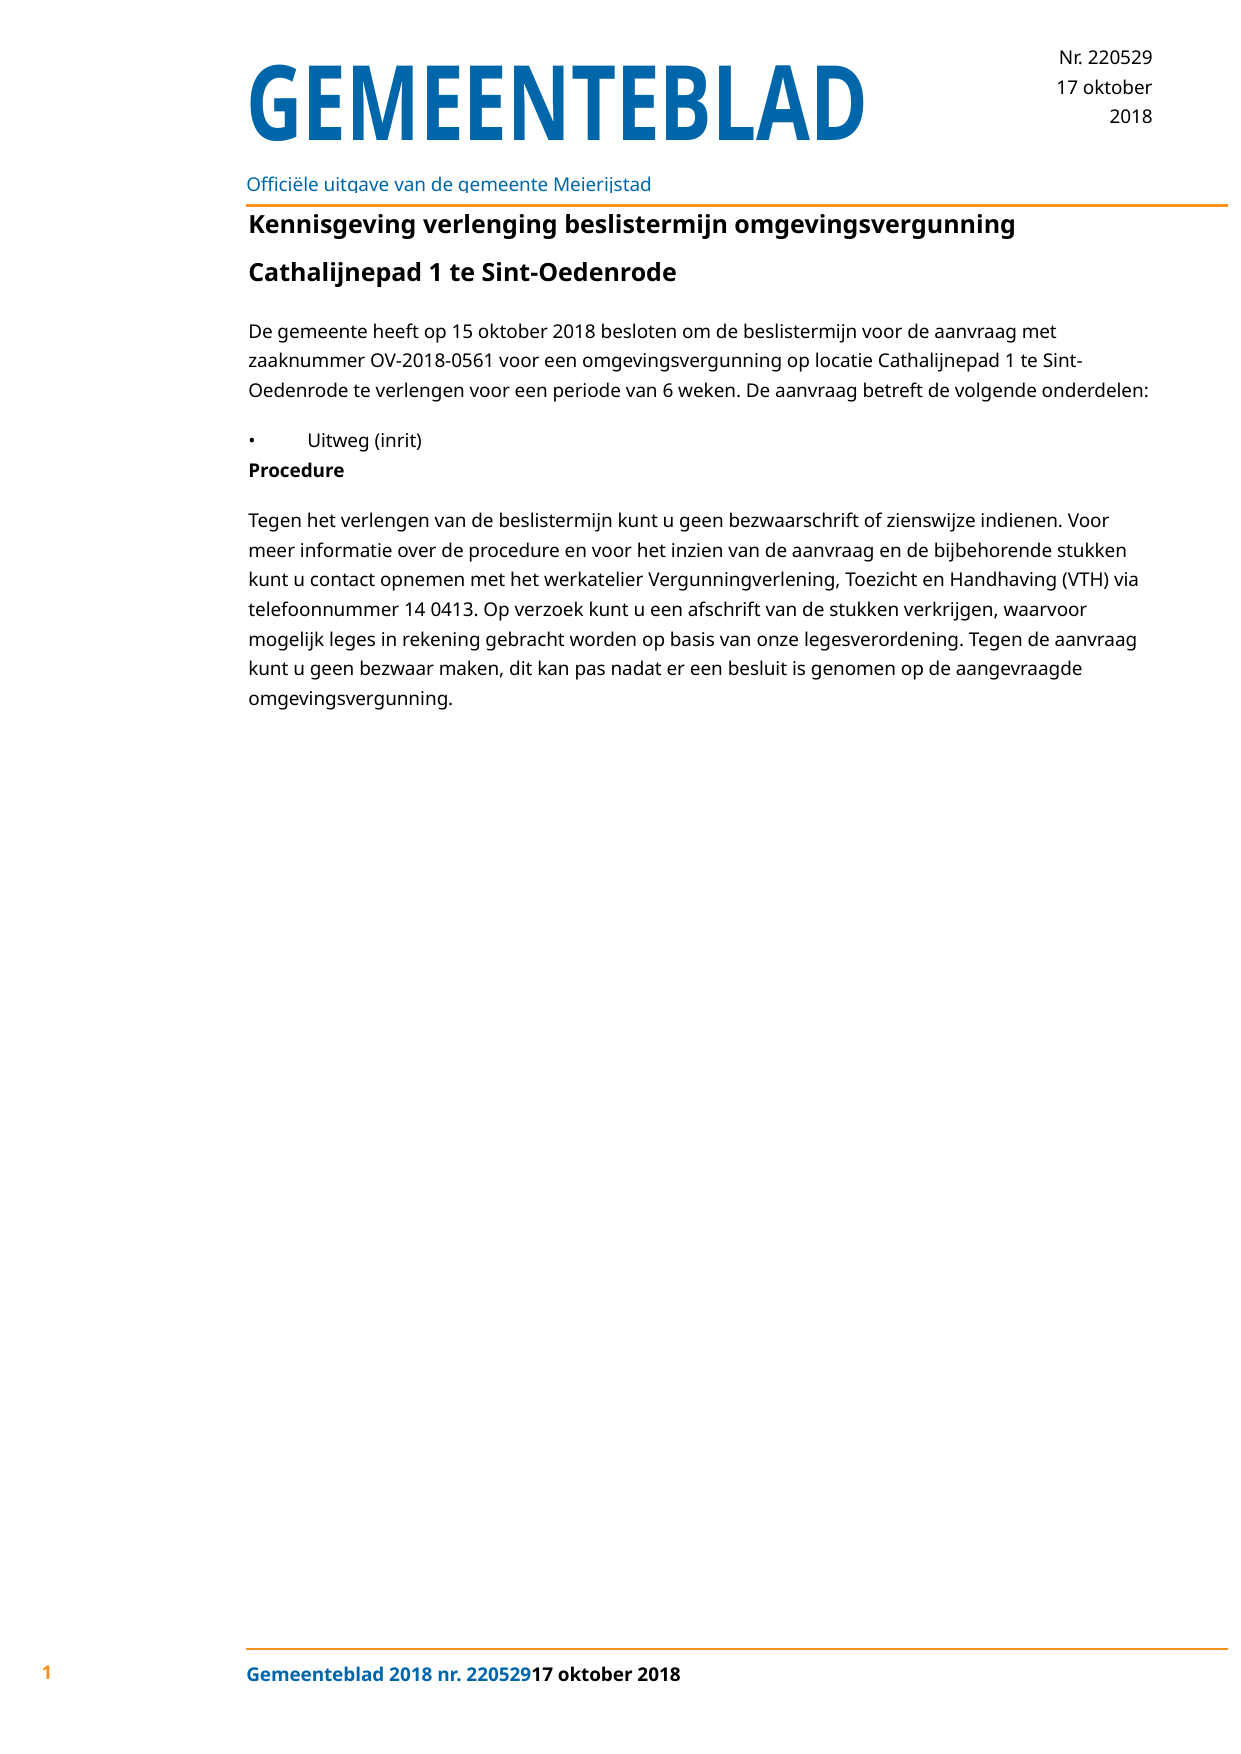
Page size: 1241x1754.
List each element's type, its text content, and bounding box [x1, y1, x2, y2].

text De gemeente heeft op 15 oktober 2018 besloten om de beslistermijn voor de aanvraag met zaaknummer OV-2018-0561 voor een omgevingsvergunning op locatie Cathalijnepad 1 te Sint-Oedenrode te verlengen voor een periode van 6 weken. De aanvraag betreft de volgende onderdelen: [248, 318, 1152, 403]
text Procedure [248, 457, 1152, 483]
text Kennisgeving verlenging beslistermijn omgevingsvergunning Cathalijnepad 1 te Sint-Oedenrode [248, 207, 1152, 288]
picture [41, 47, 231, 172]
list Uitweg (inrit) [248, 427, 1152, 453]
text Tegen het verlengen van de beslistermijn kunt u geen bezwaarschrift of zienswijze indienen. Voor meer informatie over de procedure en voor het inzien van de aanvraag en de bijbehorende stukken kunt u contact opnemen met het werkatelier Vergunningverlening, Toezicht en Handhaving (VTH) via telefoonnummer 14 0413. Op verzoek kunt u een afschrift van de stukken verkrijgen, waarvoor mogelijk leges in rekening gebracht worden op basis van onze legesverordening. Tegen de aanvraag kunt u geen bezwaar maken, dit kan pas nadat er een besluit is genomen op de aangevraagde omgevingsvergunning. [248, 507, 1152, 711]
